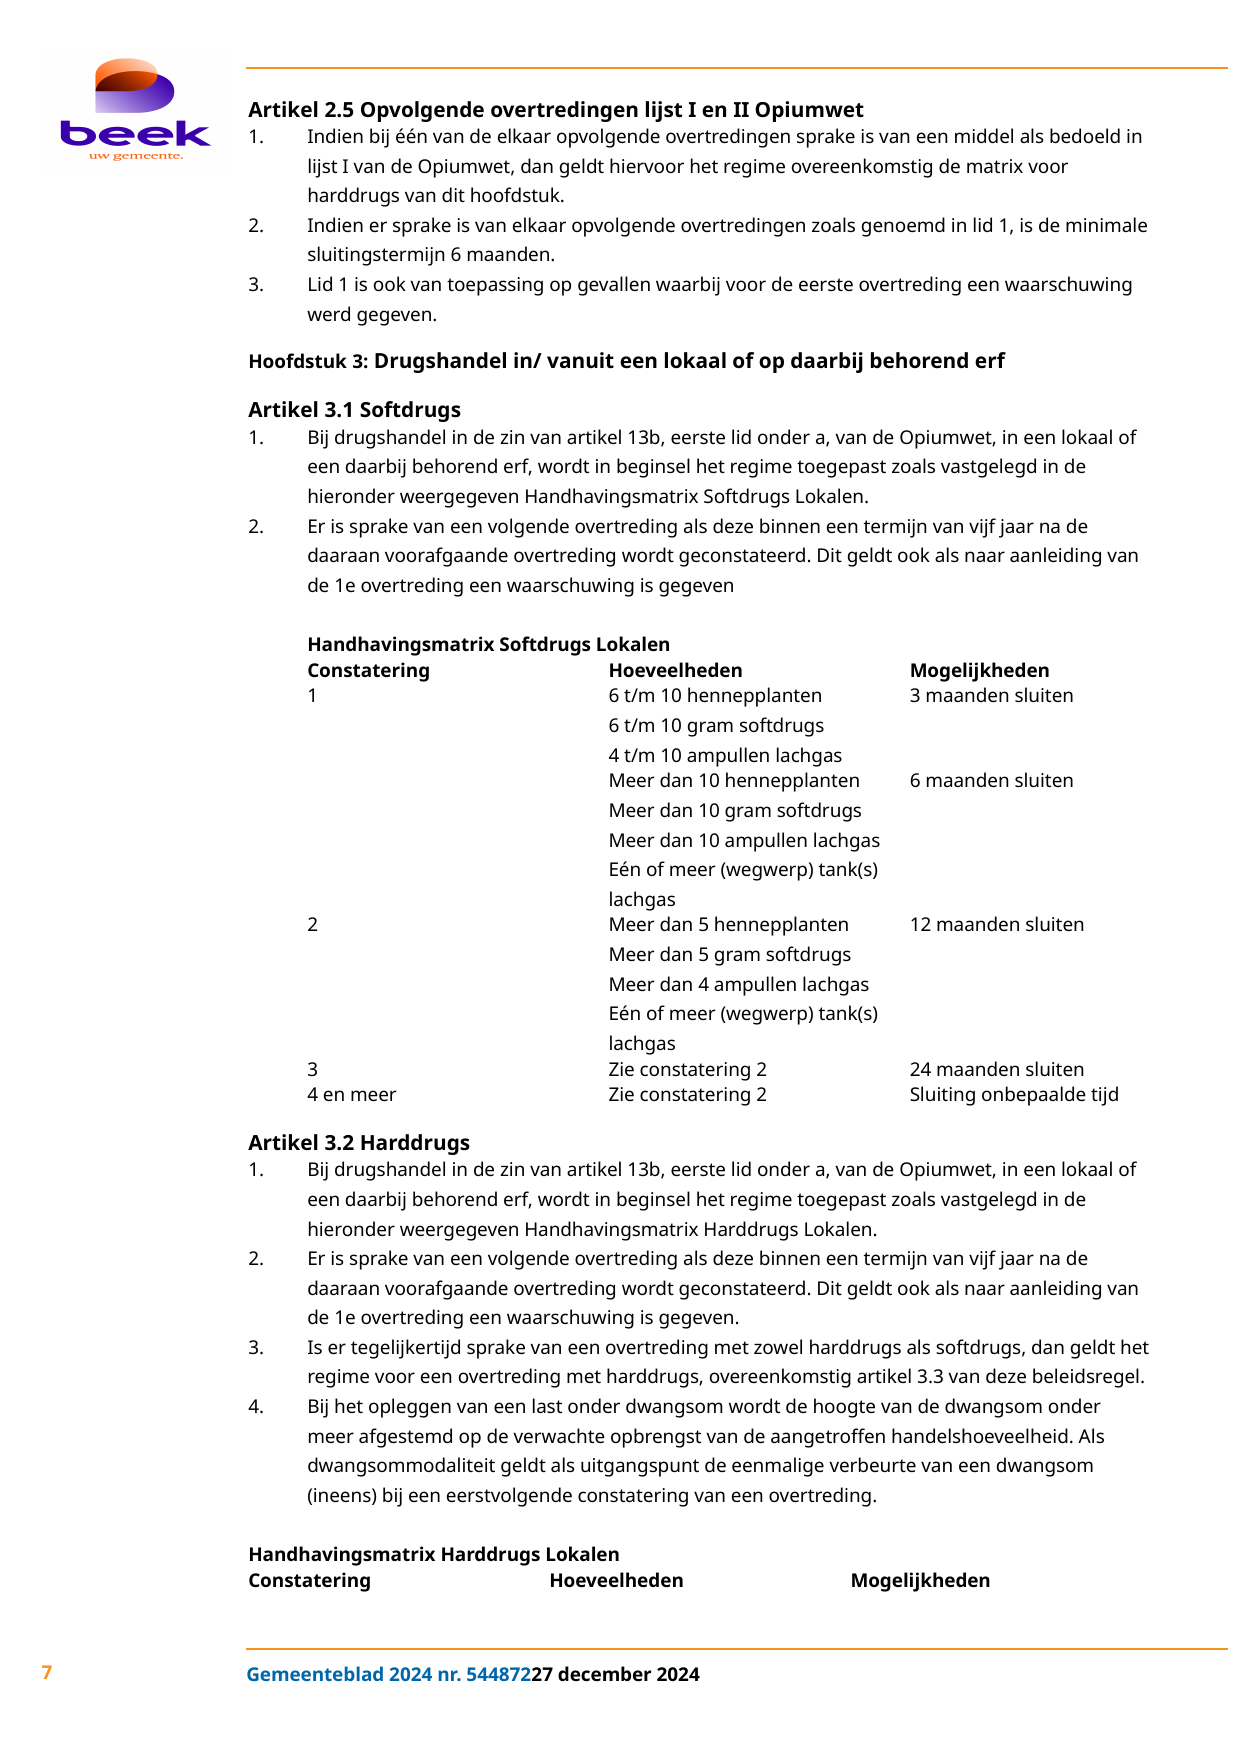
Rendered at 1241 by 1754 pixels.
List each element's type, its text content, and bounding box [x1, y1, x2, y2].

list Indien er sprake is van elkaar opvolgende overtredingen zoals genoemd in lid 1, is de minimale sluitingstermijn 6 maanden. [248, 212, 1152, 267]
list Is er tegelijkertijd sprake van een overtreding met zowel harddrugs als softdrugs, dan geldt het regime voor een overtreding met harddrugs, overeenkomstig artikel 3.3 van deze beleidsregel. [248, 1334, 1152, 1389]
table_cell Mogelijkheden [850, 1567, 1152, 1593]
text Hoofdstuk 3: Drugshandel in/ vanuit een lokaal of op daarbij behorend erf [248, 346, 1152, 375]
text Artikel 3.2 Harddrugs [248, 1128, 1152, 1157]
table_header Handhavingsmatrix Softdrugs Lokalen [307, 631, 1211, 657]
table_cell Constatering [307, 657, 608, 683]
table_cell Meer dan 10 hennepplanten Meer dan 10 gram softdrugs Meer dan 10 ampullen lachgas Eén of meer (wegwerp) tank(s) lachgas [608, 768, 909, 912]
table_cell 24 maanden sluiten [910, 1056, 1211, 1081]
table_cell Meer dan 5 hennepplanten Meer dan 5 gram softdrugs Meer dan 4 ampullen lachgas Eén of meer (wegwerp) tank(s) lachgas [608, 912, 909, 1056]
table_cell [307, 768, 608, 912]
list Indien bij één van de elkaar opvolgende overtredingen sprake is van een middel als bedoeld in lijst I van de Opiumwet, dan geldt hiervoor het regime overeenkomstig de matrix voor harddrugs van dit hoofdstuk. [248, 123, 1152, 208]
list Er is sprake van een volgende overtreding als deze binnen een termijn van vijf jaar na de daaraan voorafgaande overtreding wordt geconstateerd. Dit geldt ook als naar aanleiding van de 1e overtreding een waarschuwing is gegeven [248, 513, 1152, 598]
table_cell 4 en meer [307, 1081, 608, 1107]
list Bij drugshandel in de zin van artikel 13b, eerste lid onder a, van de Opiumwet, in een lokaal of een daarbij behorend erf, wordt in beginsel het regime toegepast zoals vastgelegd in de hieronder weergegeven Handhavingsmatrix Harddrugs Lokalen. [248, 1157, 1152, 1241]
text Artikel 3.1 Softdrugs [248, 396, 1152, 424]
table_cell 12 maanden sluiten [910, 912, 1211, 1056]
table_cell 2 [307, 912, 608, 1056]
table_cell Hoeveelheden [608, 657, 909, 683]
text Artikel 2.5 Opvolgende overtredingen lijst I en II Opiumwet [248, 95, 1152, 123]
list Lid 1 is ook van toepassing op gevallen waarbij voor de eerste overtreding een waarschuwing werd gegeven. [248, 271, 1152, 326]
table_cell Zie constatering 2 [608, 1056, 909, 1081]
table_cell Hoeveelheden [549, 1567, 850, 1593]
table_cell Mogelijkheden [910, 657, 1211, 683]
table_cell 3 maanden sluiten [910, 683, 1211, 768]
table_cell 1 [307, 683, 608, 768]
picture [41, 47, 231, 172]
table_cell 6 maanden sluiten [910, 768, 1211, 912]
table_header Handhavingsmatrix Harddrugs Lokalen [248, 1541, 1152, 1567]
table_cell 6 t/m 10 hennepplanten 6 t/m 10 gram softdrugs 4 t/m 10 ampullen lachgas [608, 683, 909, 768]
list Bij het opleggen van een last onder dwangsom wordt de hoogte van de dwangsom onder meer afgestemd op de verwachte opbrengst van de aangetroffen handelshoeveelheid. Als dwangsommodaliteit geldt als uitgangspunt de eenmalige verbeurte van een dwangsom (ineens) bij een eerstvolgende constatering van een overtreding. [248, 1393, 1152, 1508]
table_cell Constatering [248, 1567, 549, 1593]
list Er is sprake van een volgende overtreding als deze binnen een termijn van vijf jaar na de daaraan voorafgaande overtreding wordt geconstateerd. Dit geldt ook als naar aanleiding van de 1e overtreding een waarschuwing is gegeven. [248, 1245, 1152, 1330]
table_cell Zie constatering 2 [608, 1081, 909, 1107]
table_cell 3 [307, 1056, 608, 1081]
list Bij drugshandel in de zin van artikel 13b, eerste lid onder a, van de Opiumwet, in een lokaal of een daarbij behorend erf, wordt in beginsel het regime toegepast zoals vastgelegd in de hieronder weergegeven Handhavingsmatrix Softdrugs Lokalen. [248, 424, 1152, 509]
table_cell Sluiting onbepaalde tijd [910, 1081, 1211, 1107]
